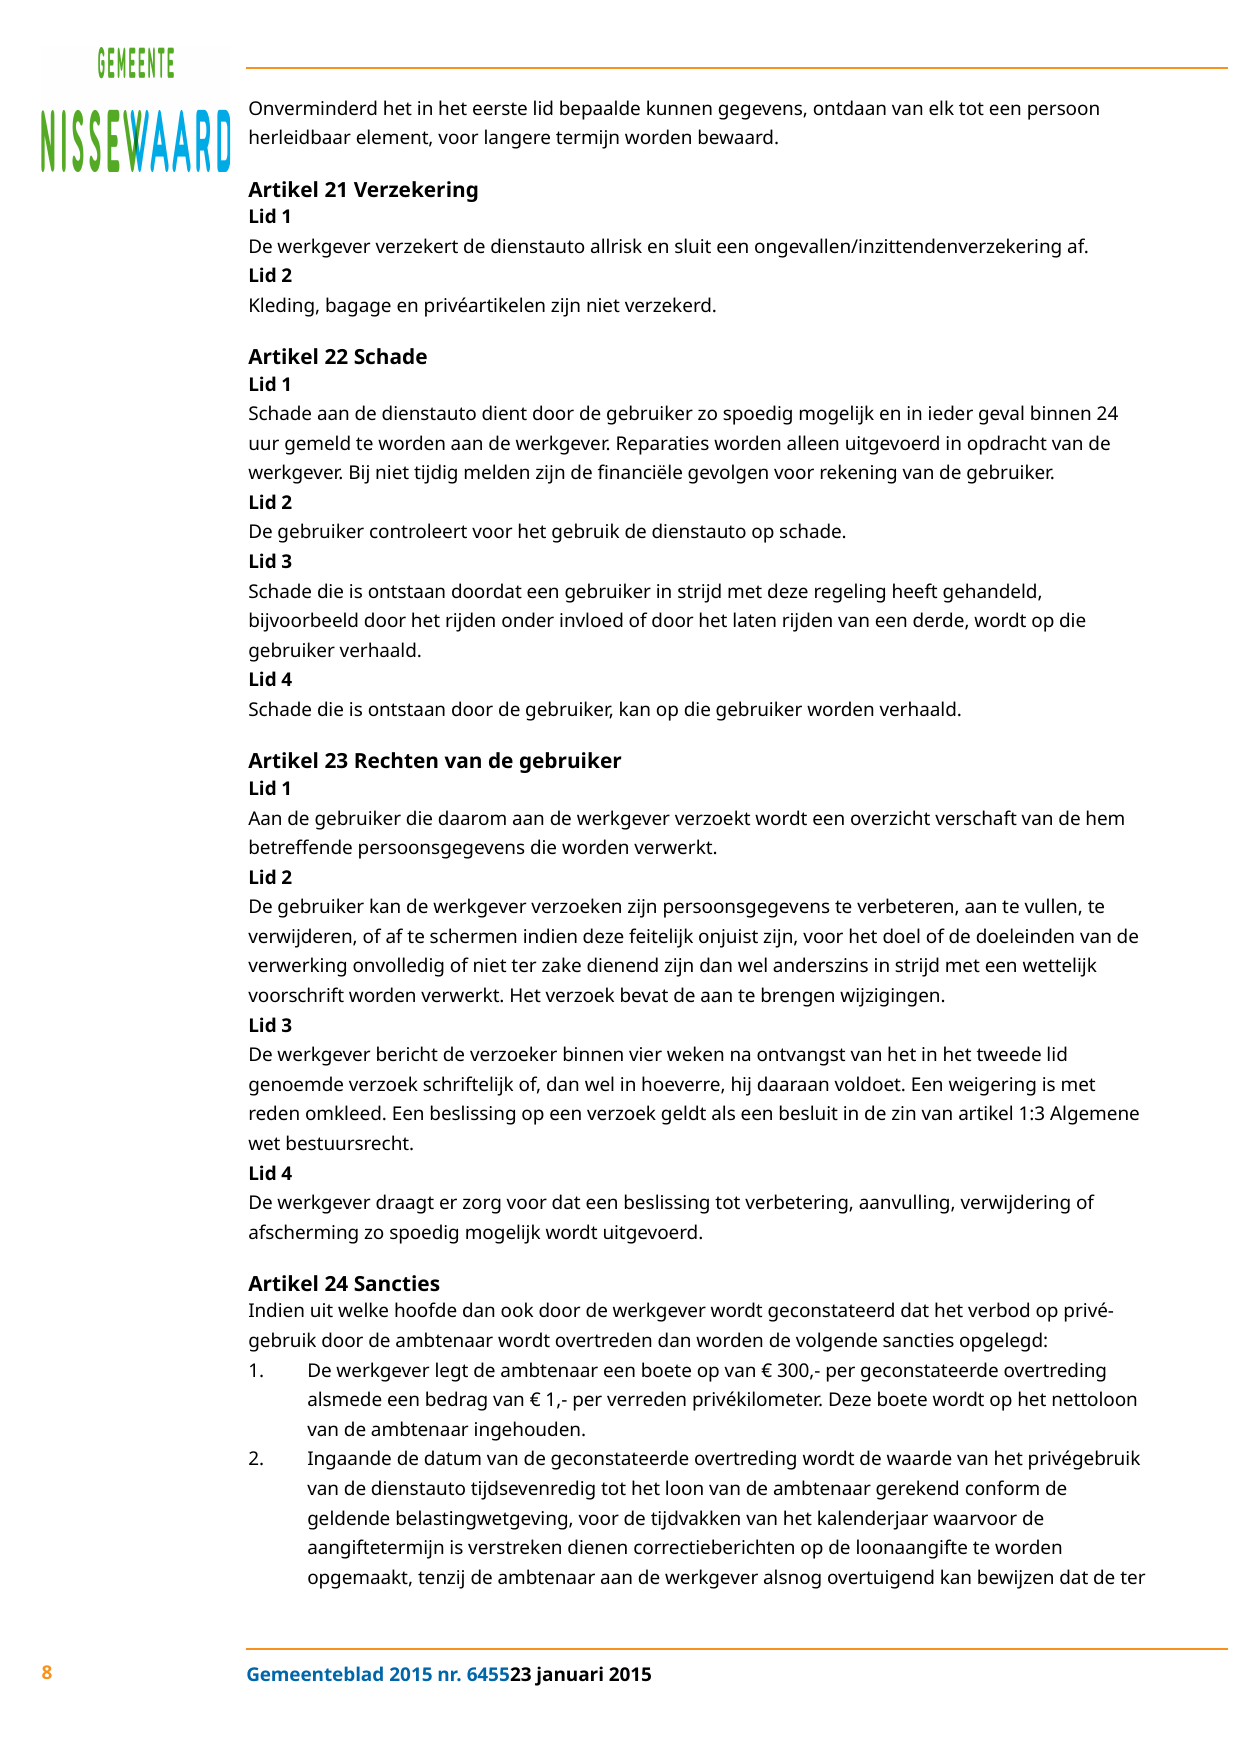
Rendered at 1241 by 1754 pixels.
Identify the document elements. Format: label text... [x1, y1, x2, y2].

text Lid 1 [248, 371, 1152, 397]
text Lid 4 [248, 667, 1152, 692]
text Lid 3 [248, 548, 1152, 574]
text Lid 1 [248, 203, 1152, 229]
text Schade die is ontstaan door de gebruiker, kan op die gebruiker worden verhaald. [248, 696, 1152, 722]
text Artikel 22 Schade [248, 342, 1152, 371]
text De gebruiker kan de werkgever verzoeken zijn persoonsgegevens te verbeteren, aan te vullen, te verwijderen, of af te schermen indien deze feitelijk onjuist zijn, voor het doel of de doeleinden van de verwerking onvolledig of niet ter zake dienend zijn dan wel anderszins in strijd met een wettelijk voorschrift worden verwerkt. Het verzoek bevat de aan te brengen wijzigingen. [248, 893, 1152, 1008]
picture [200, 151, 206, 172]
picture [176, 157, 187, 172]
text Onverminderd het in het eerste lid bepaalde kunnen gegevens, ontdaan van elk tot een persoon herleidbaar element, voor langere termijn worden bewaard. [248, 95, 1152, 150]
text Lid 1 [248, 775, 1152, 801]
text De gebruiker controleert voor het gebruik de dienstauto op schade. [248, 519, 1152, 544]
text Lid 4 [248, 1160, 1152, 1185]
text Indien uit welke hoofde dan ook door de werkgever wordt geconstateerd dat het verbod op privé-gebruik door de ambtenaar wordt overtreden dan worden de volgende sancties opgelegd: [248, 1298, 1152, 1353]
picture [154, 157, 165, 172]
text Lid 3 [248, 1012, 1152, 1037]
text Artikel 21 Verzekering [248, 175, 1152, 203]
text Aan de gebruiker die daarom aan de werkgever verzoekt wordt een overzicht verschaft van de hem betreffende persoonsgegevens die worden verwerkt. [248, 805, 1152, 860]
list De werkgever legt de ambtenaar een boete op van € 300,- per geconstateerde overtreding alsmede een bedrag van € 1,- per verreden privékilometer. Deze boete wordt op het nettoloon van de ambtenaar ingehouden. [248, 1357, 1152, 1442]
text Lid 2 [248, 489, 1152, 515]
text Schade die is ontstaan doordat een gebruiker in strijd met deze regeling heeft gehandeld, bijvoorbeeld door het rijden onder invloed of door het laten rijden van een derde, wordt op die gebruiker verhaald. [248, 578, 1152, 663]
text Kleding, bagage en privéartikelen zijn niet verzekerd. [248, 292, 1152, 318]
picture [201, 122, 206, 138]
list Ingaande de datum van de geconstateerde overtreding wordt de waarde van het privégebruik van de dienstauto tijdsevenredig tot het loon van de ambtenaar gerekend conform de geldende belastingwetgeving, voor de tijdvakken van het kalenderjaar waarvoor de aangiftetermijn is verstreken dienen correctieberichten op de loonaangifte te worden opgemaakt, tenzij de ambtenaar aan de werkgever alsnog overtuigend kan bewijzen dat de ter [248, 1446, 1152, 1590]
picture [222, 122, 227, 160]
text Schade aan de dienstauto dient door de gebruiker zo spoedig mogelijk en in ieder geval binnen 24 uur gemeld te worden aan de werkgever. Reparaties worden alleen uitgevoerd in opdracht van de werkgever. Bij niet tijdig melden zijn de financiële gevolgen voor rekening van de gebruiker. [248, 400, 1152, 485]
text De werkgever draagt er zorg voor dat een beslissing tot verbetering, aanvulling, verwijdering of afscherming zo spoedig mogelijk wordt uitgevoerd. [248, 1189, 1152, 1244]
text Lid 2 [248, 864, 1152, 889]
text De werkgever verzekert de dienstauto allrisk en sluit een ongevallen/inzittendenverzekering af. [248, 233, 1152, 258]
picture [41, 47, 231, 172]
text Lid 2 [248, 262, 1152, 288]
text De werkgever bericht de verzoeker binnen vier weken na ontvangst van het in het tweede lid genoemde verzoek schriftelijk of, dan wel in hoeverre, hij daaraan voldoet. Een weigering is met reden omkleed. Een beslissing op een verzoek geldt als een besluit in de zin van artikel 1:3 Algemene wet bestuursrecht. [248, 1041, 1152, 1156]
text Artikel 24 Sancties [248, 1269, 1152, 1298]
text Artikel 23 Rechten van de gebruiker [248, 747, 1152, 775]
